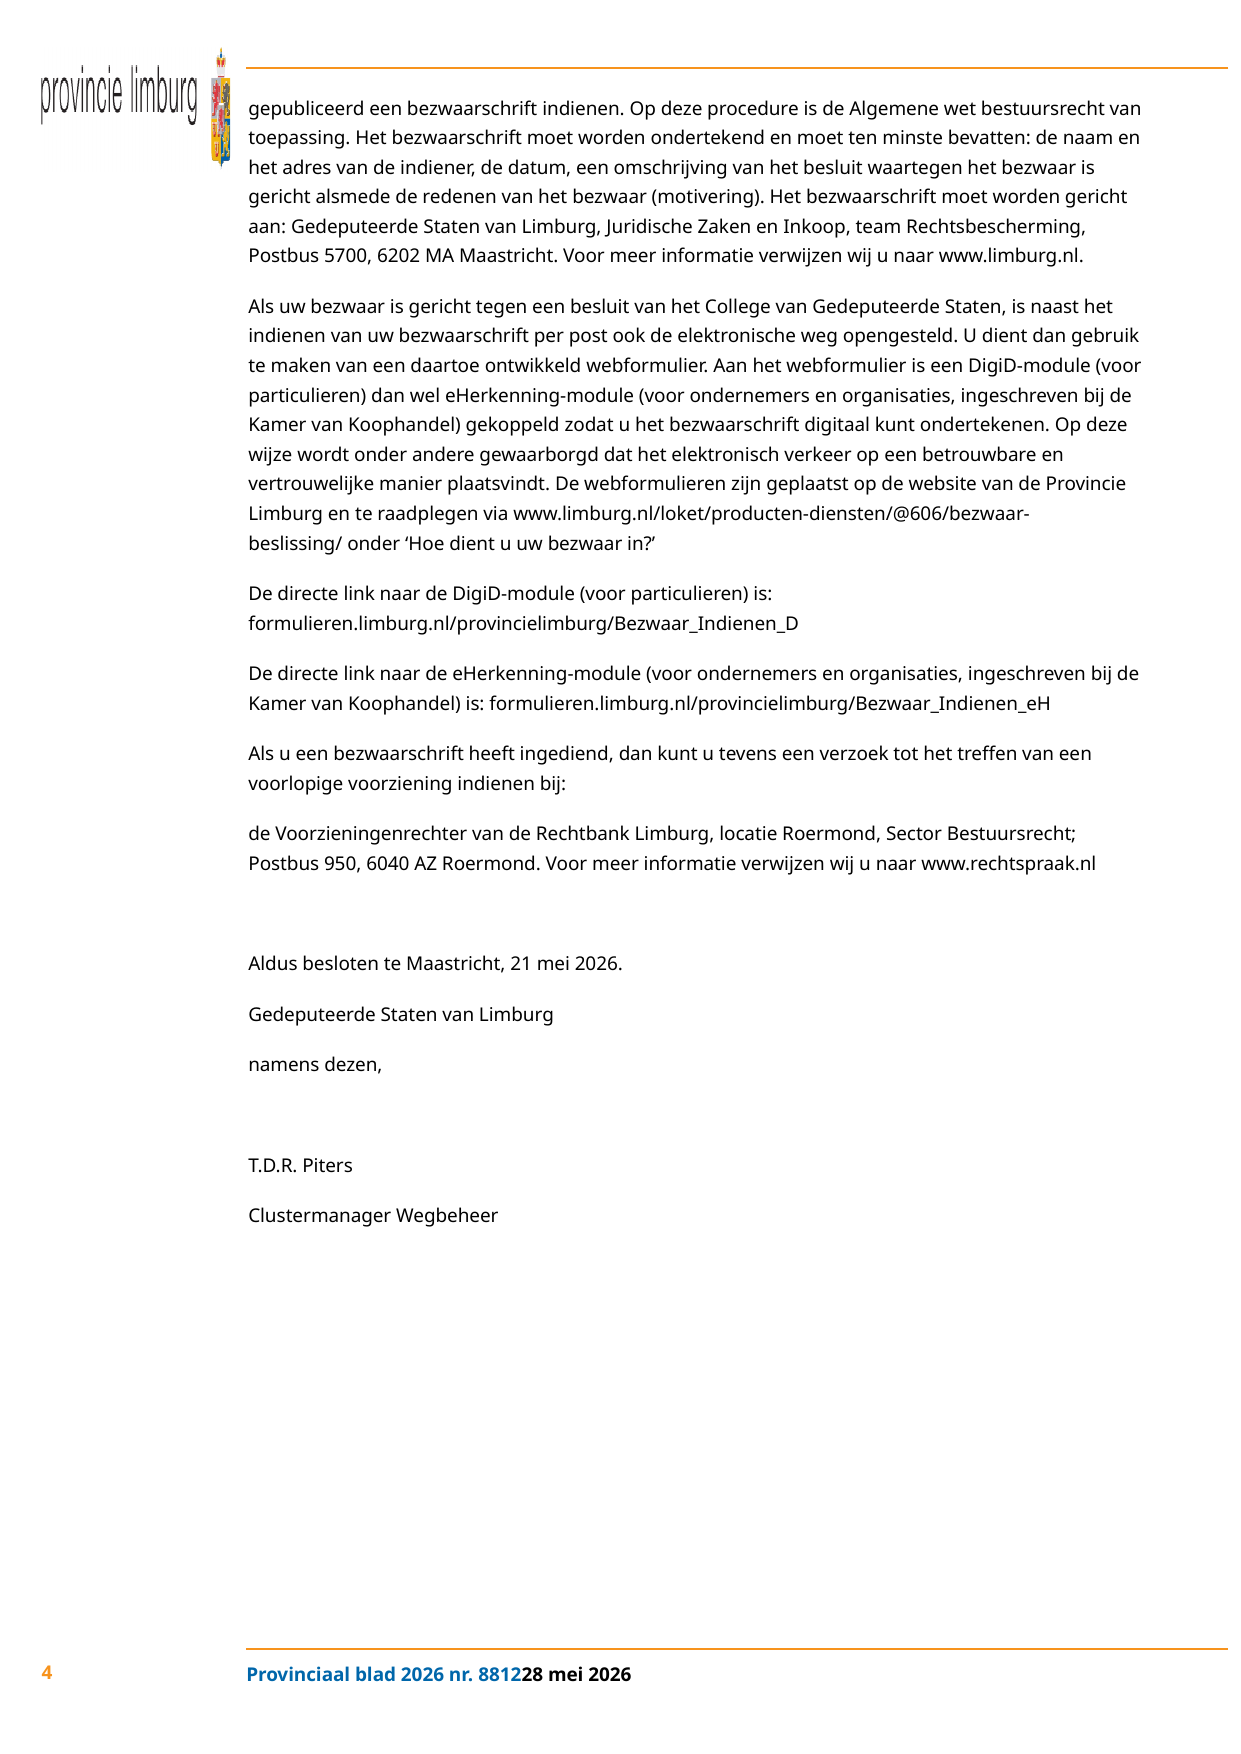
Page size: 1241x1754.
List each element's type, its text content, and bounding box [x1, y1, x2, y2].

text Als uw bezwaar is gericht tegen een besluit van het College van Gedeputeerde Staten, is naast het indienen van uw bezwaarschrift per post ook de elektronische weg opengesteld. U dient dan gebruik te maken van een daartoe ontwikkeld webformulier. Aan het webformulier is een DigiD-module (voor particulieren) dan wel eHerkenning-module (voor ondernemers en organisaties, ingeschreven bij de Kamer van Koophandel) gekoppeld zodat u het bezwaarschrift digitaal kunt ondertekenen. Op deze wijze wordt onder andere gewaarborgd dat het elektronisch verkeer op een betrouwbare en vertrouwelijke manier plaatsvindt. De webformulieren zijn geplaatst op de website van de Provincie Limburg en te raadplegen via www.limburg.nl/loket/producten-diensten/@606/bezwaar-beslissing/ onder ‘Hoe dient u uw bezwaar in?’ [248, 293, 1152, 556]
text namens dezen, [248, 1051, 1152, 1077]
text De directe link naar de eHerkenning-module (voor ondernemers en organisaties, ingeschreven bij de Kamer van Koophandel) is: formulieren.limburg.nl/provincielimburg/Bezwaar_Indienen_eH [248, 660, 1152, 716]
text de Voorzieningenrechter van de Rechtbank Limburg, locatie Roermond, Sector Bestuursrecht; Postbus 950, 6040 AZ Roermond. Voor meer informatie verwijzen wij u naar www.rechtspraak.nl [248, 820, 1152, 876]
picture [41, 47, 231, 172]
text Clustermanager Wegbeheer [248, 1203, 1152, 1228]
text Aldus besloten te Maastricht, 21 mei 2026. [248, 951, 1152, 976]
text T.D.R. Piters [248, 1152, 1152, 1178]
text Gedeputeerde Staten van Limburg [248, 1001, 1152, 1027]
text De directe link naar de DigiD-module (voor particulieren) is: formulieren.limburg.nl/provincielimburg/Bezwaar_Indienen_D [248, 580, 1152, 636]
text Als u een bezwaarschrift heeft ingediend, dan kunt u tevens een verzoek tot het treffen van een voorlopige voorziening indienen bij: [248, 740, 1152, 796]
text gepubliceerd een bezwaarschrift indienen. Op deze procedure is de Algemene wet bestuursrecht van toepassing. Het bezwaarschrift moet worden ondertekend en moet ten minste bevatten: de naam en het adres van de indiener, de datum, een omschrijving van het besluit waartegen het bezwaar is gericht alsmede de redenen van het bezwaar (motivering). Het bezwaarschrift moet worden gericht aan: Gedeputeerde Staten van Limburg, Juridische Zaken en Inkoop, team Rechtsbescherming, Postbus 5700, 6202 MA Maastricht. Voor meer informatie verwijzen wij u naar www.limburg.nl. [248, 95, 1152, 268]
text ​ [248, 1102, 1152, 1128]
